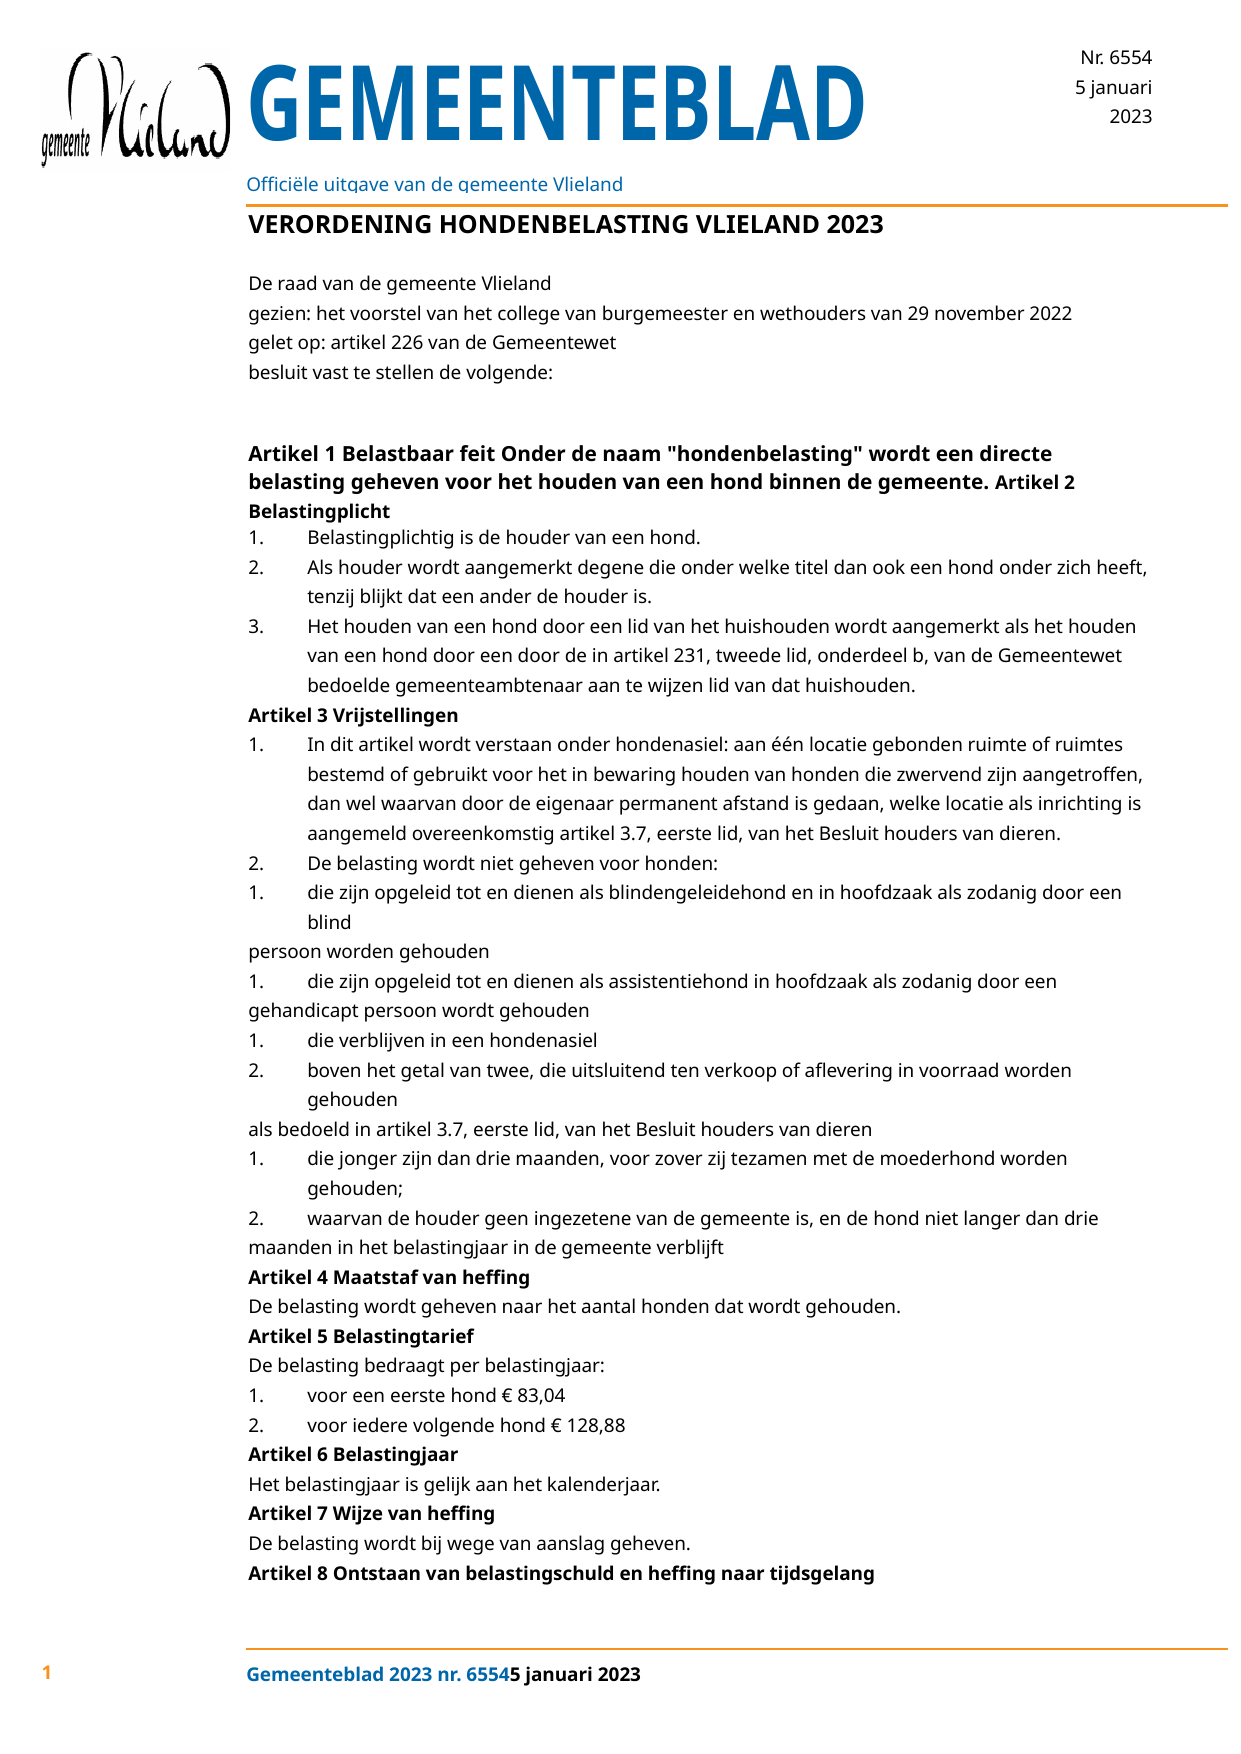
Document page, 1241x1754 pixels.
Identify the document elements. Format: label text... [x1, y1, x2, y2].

text Het belastingjaar is gelijk aan het kalenderjaar. [248, 1471, 1152, 1497]
list die zijn opgeleid tot en dienen als blindengeleidehond en in hoofdzaak als zodanig door een blind [248, 879, 1152, 935]
text VERORDENING HONDENBELASTING VLIELAND 2023 [248, 207, 1152, 241]
list die verblijven in een hondenasiel [248, 1027, 1152, 1053]
text Artikel 3 Vrijstellingen [248, 702, 1152, 728]
text De belasting wordt bij wege van aanslag geheven. [248, 1530, 1152, 1556]
text Artikel 6 Belastingjaar [248, 1441, 1152, 1467]
list voor iedere volgende hond € 128,88 [248, 1412, 1152, 1438]
text Artikel 4 Maatstaf van heffing [248, 1264, 1152, 1290]
picture [41, 47, 231, 172]
list In dit artikel wordt verstaan onder hondenasiel: aan één locatie gebonden ruimte of ruimtes bestemd of gebruikt voor het in bewaring houden van honden die zwervend zijn aangetroffen, dan wel waarvan door de eigenaar permanent afstand is gedaan, welke locatie als inrichting is aangemeld overeenkomstig artikel 3.7, eerste lid, van het Besluit houders van dieren. [248, 731, 1152, 846]
list die jonger zijn dan drie maanden, voor zover zij tezamen met de moederhond worden gehouden; [248, 1146, 1152, 1201]
list voor een eerste hond € 83,04 [248, 1382, 1152, 1408]
text gelet op: artikel 226 van de Gemeentewet [248, 329, 1152, 355]
text besluit vast te stellen de volgende: [248, 359, 1152, 385]
text persoon worden gehouden [248, 938, 1152, 964]
list De belasting wordt niet geheven voor honden: [248, 850, 1152, 876]
list Belastingplichtig is de houder van een hond. [248, 524, 1152, 550]
text gehandicapt persoon wordt gehouden [248, 998, 1152, 1023]
list die zijn opgeleid tot en dienen als assistentiehond in hoofdzaak als zodanig door een [248, 968, 1152, 994]
text Artikel 1 Belastbaar feit Onder de naam "hondenbelasting" wordt een directe belasting geheven voor het houden van een hond binnen de gemeente. Artikel 2 Belastingplicht [248, 439, 1152, 524]
list Het houden van een hond door een lid van het huishouden wordt aangemerkt als het houden van een hond door een door de in artikel 231, tweede lid, onderdeel b, van de Gemeentewet bedoelde gemeenteambtenaar aan te wijzen lid van dat huishouden. [248, 613, 1152, 698]
text De belasting wordt geheven naar het aantal honden dat wordt gehouden. [248, 1293, 1152, 1319]
text De raad van de gemeente Vlieland [248, 270, 1152, 296]
list Als houder wordt aangemerkt degene die onder welke titel dan ook een hond onder zich heeft, tenzij blijkt dat een ander de houder is. [248, 554, 1152, 609]
text Artikel 7 Wijze van heffing [248, 1501, 1152, 1526]
list boven het getal van twee, die uitsluitend ten verkoop of aflevering in voorraad worden gehouden [248, 1057, 1152, 1112]
list waarvan de houder geen ingezetene van de gemeente is, en de hond niet langer dan drie [248, 1205, 1152, 1231]
text Artikel 8 Ontstaan van belastingschuld en heffing naar tijdsgelang [248, 1560, 1152, 1586]
text gezien: het voorstel van het college van burgemeester en wethouders van 29 november 2022 [248, 300, 1152, 326]
text De belasting bedraagt per belastingjaar: [248, 1353, 1152, 1378]
text maanden in het belastingjaar in de gemeente verblijft [248, 1234, 1152, 1260]
text als bedoeld in artikel 3.7, eerste lid, van het Besluit houders van dieren [248, 1116, 1152, 1142]
text Artikel 5 Belastingtarief [248, 1323, 1152, 1349]
